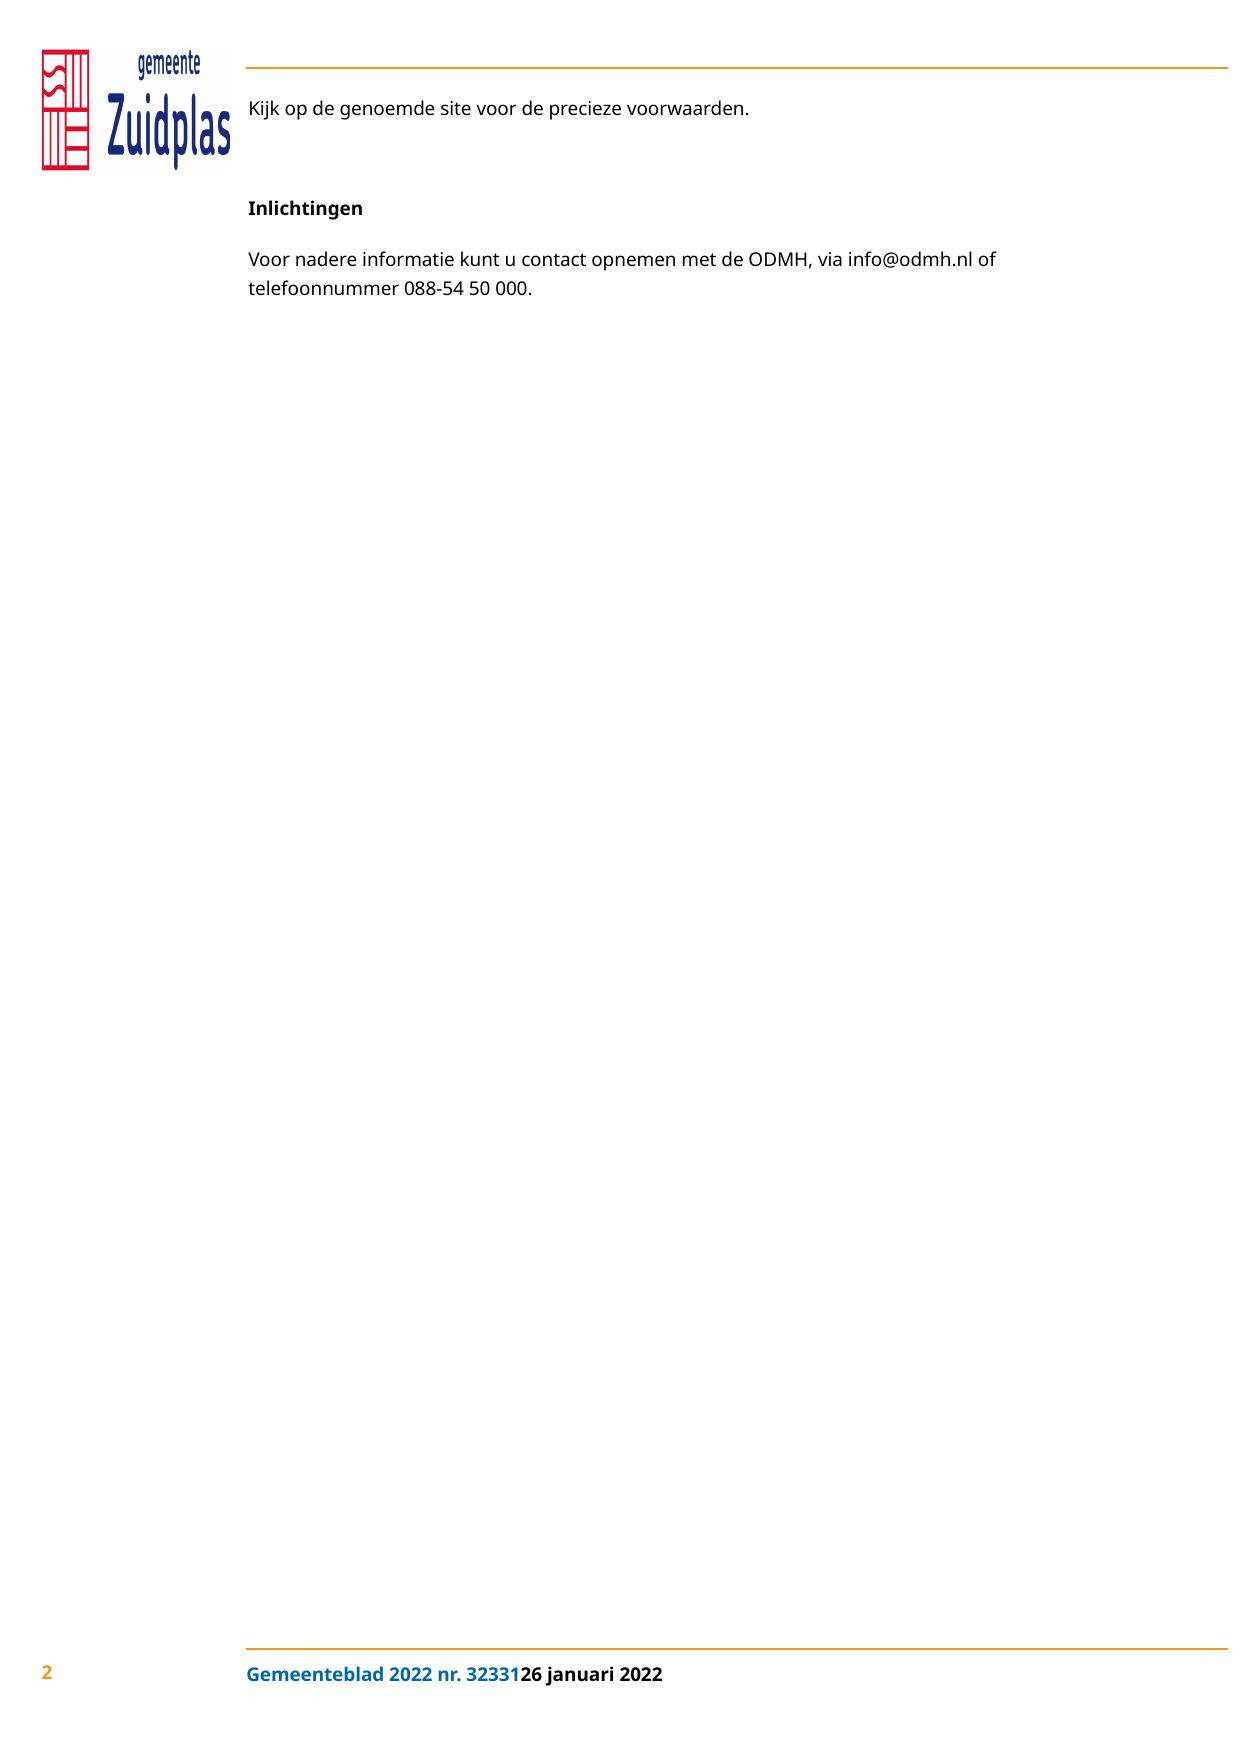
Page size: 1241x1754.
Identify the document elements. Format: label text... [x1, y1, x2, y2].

text Inlichtingen [248, 196, 1152, 221]
text Kijk op de genoemde site voor de precieze voorwaarden. [248, 95, 1152, 121]
picture [41, 47, 231, 172]
text Voor nadere informatie kunt u contact opnemen met de ODMH, via info@odmh.nl of telefoonnummer 088-54 50 000. [248, 246, 1152, 301]
